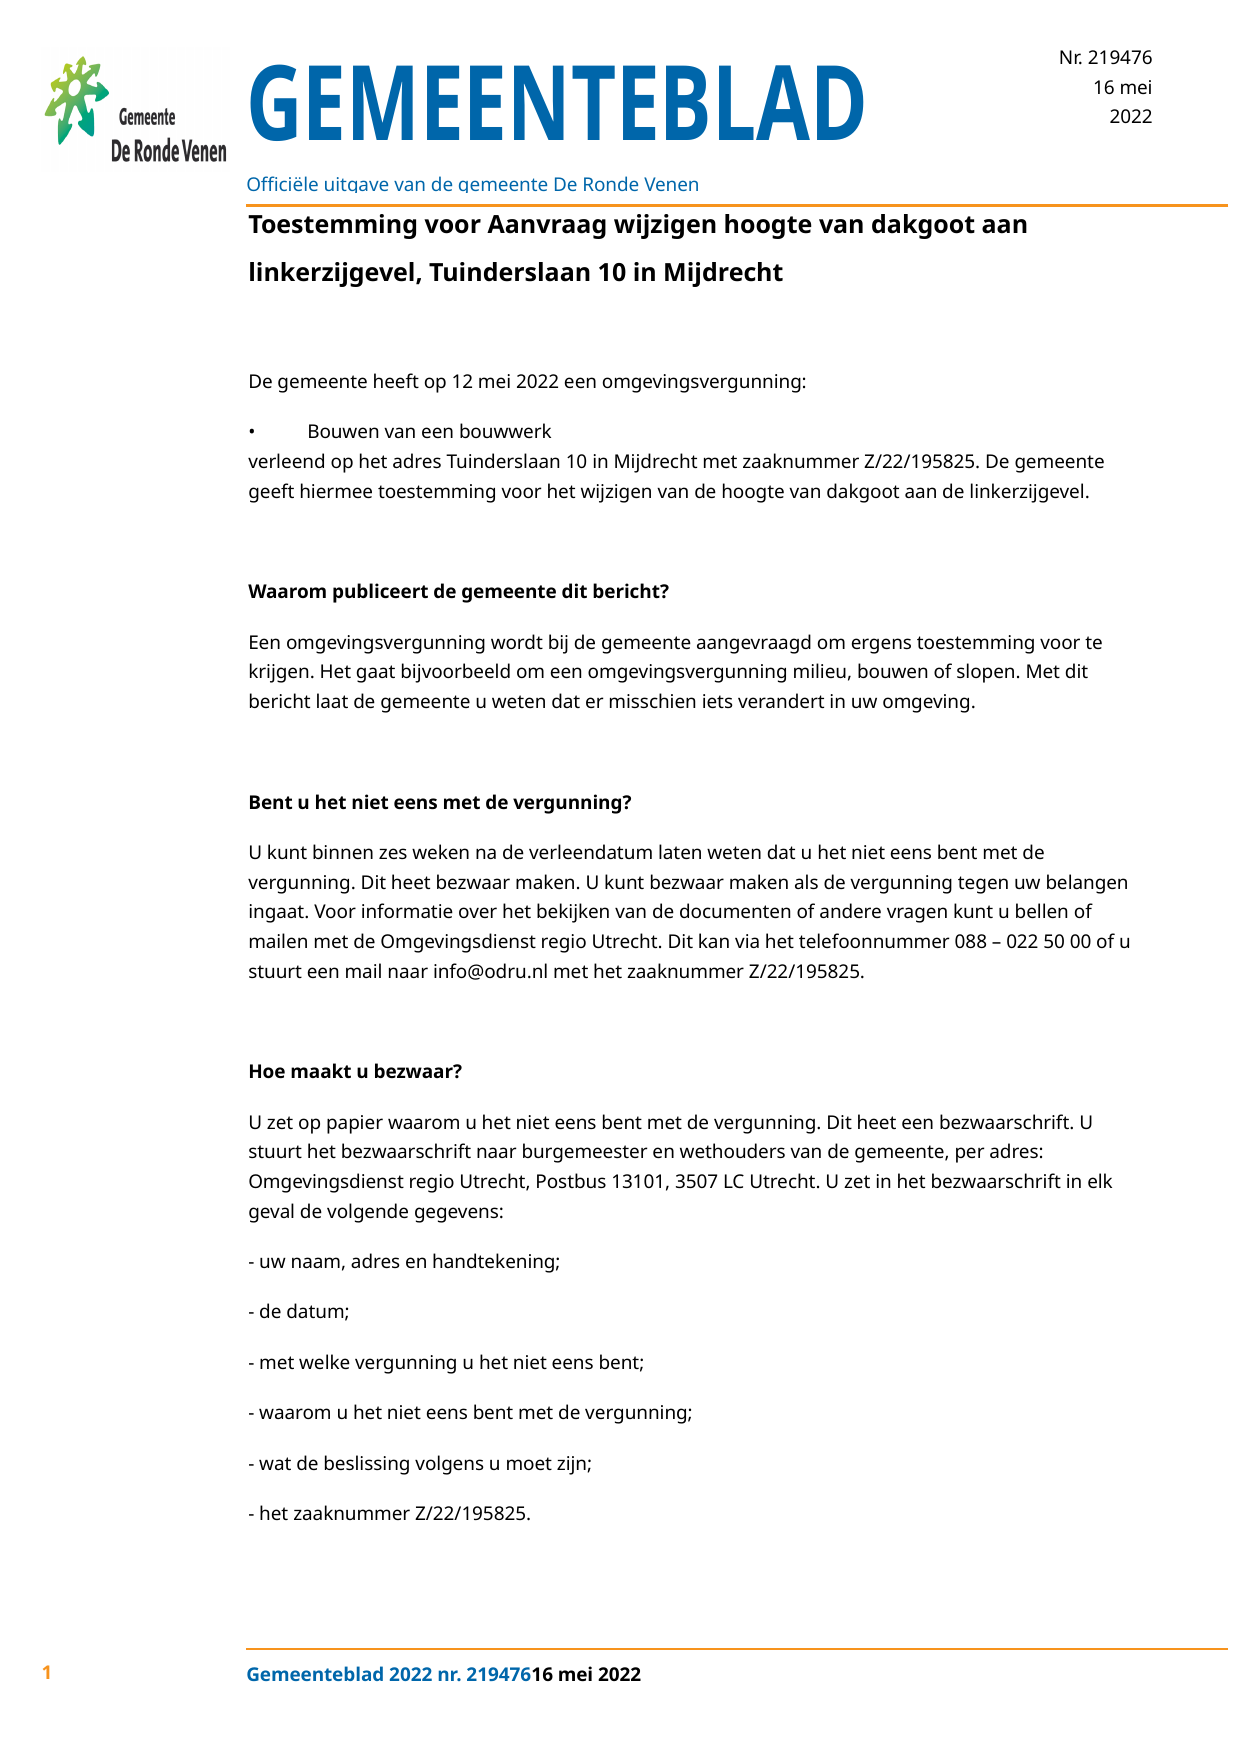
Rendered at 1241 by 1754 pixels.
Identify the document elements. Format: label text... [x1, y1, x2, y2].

text De gemeente heeft op 12 mei 2022 een omgevingsvergunning: [248, 368, 1152, 394]
text U zet op papier waarom u het niet eens bent met de vergunning. Dit heet een bezwaarschrift. U stuurt het bezwaarschrift naar burgemeester en wethouders van de gemeente, per adres: Omgevingsdienst regio Utrecht, Postbus 13101, 3507 LC Utrecht. U zet in het bezwaarschrift in elk geval de volgende gegevens: [248, 1109, 1152, 1224]
text Toestemming voor Aanvraag wijzigen hoogte van dakgoot aan linkerzijgevel, Tuinderslaan 10 in Mijdrecht [248, 207, 1152, 288]
text Waarom publiceert de gemeente dit bericht? [248, 579, 1152, 604]
text - de datum; [248, 1299, 1152, 1324]
picture [41, 47, 231, 172]
list Bouwen van een bouwwerk [248, 419, 1152, 444]
text verleend op het adres Tuinderslaan 10 in Mijdrecht met zaaknummer Z/22/195825. De gemeente geeft hiermee toestemming voor het wijzigen van de hoogte van dakgoot aan de linkerzijgevel. [248, 448, 1152, 504]
text U kunt binnen zes weken na de verleendatum laten weten dat u het niet eens bent met de vergunning. Dit heet bezwaar maken. U kunt bezwaar maken als de vergunning tegen uw belangen ingaat. Voor informatie over het bekijken van de documenten of andere vragen kunt u bellen of mailen met de Omgevingsdienst regio Utrecht. Dit kan via het telefoonnummer 088 – 022 50 00 of u stuurt een mail naar info@odru.nl met het zaaknummer Z/22/195825. [248, 839, 1152, 984]
text Bent u het niet eens met de vergunning? [248, 789, 1152, 815]
text - waarom u het niet eens bent met de vergunning; [248, 1399, 1152, 1425]
text - uw naam, adres en handtekening; [248, 1248, 1152, 1274]
text Hoe maakt u bezwaar? [248, 1059, 1152, 1084]
text - wat de beslissing volgens u moet zijn; [248, 1450, 1152, 1476]
text Een omgevingsvergunning wordt bij de gemeente aangevraagd om ergens toestemming voor te krijgen. Het gaat bijvoorbeeld om een omgevingsvergunning milieu, bouwen of slopen. Met dit bericht laat de gemeente u weten dat er misschien iets verandert in uw omgeving. [248, 629, 1152, 714]
text - het zaaknummer Z/22/195825. [248, 1500, 1152, 1526]
text - met welke vergunning u het niet eens bent; [248, 1349, 1152, 1375]
